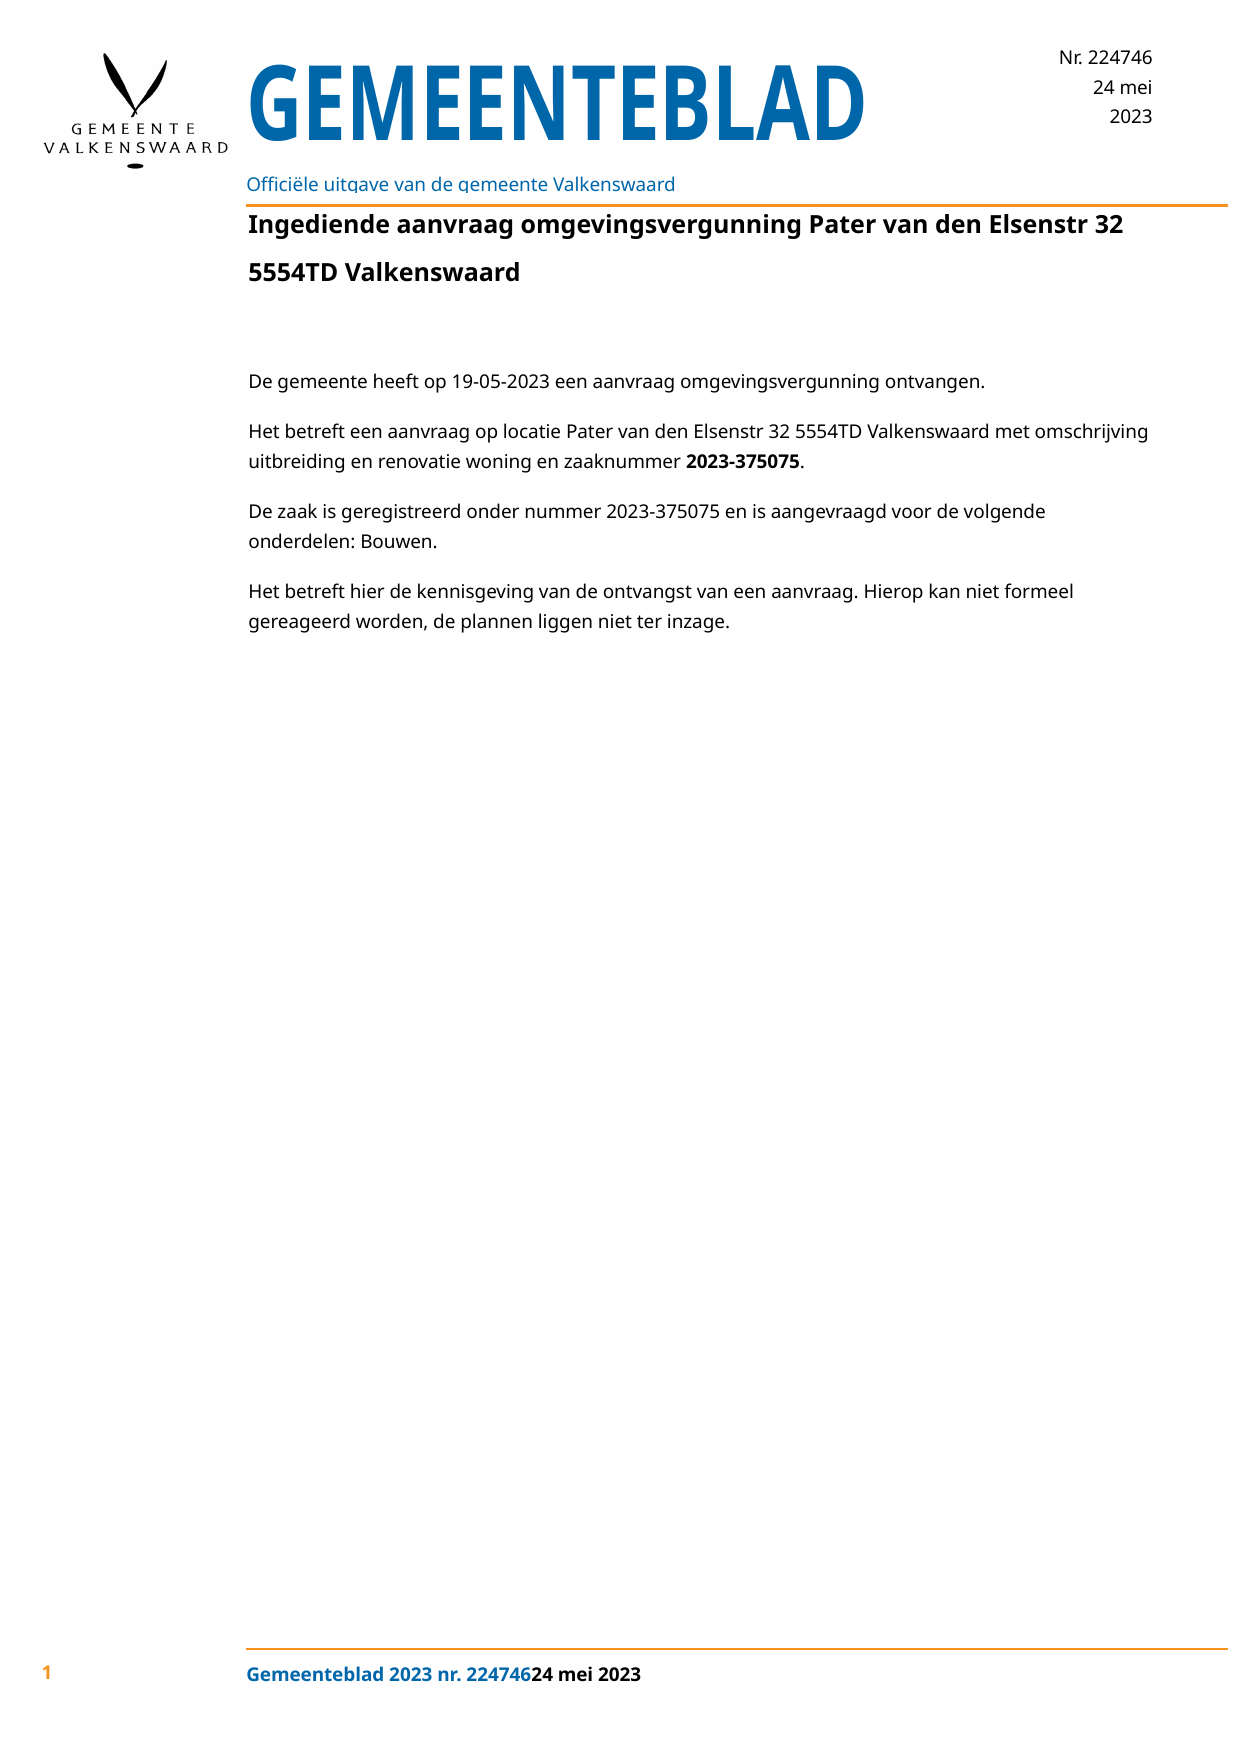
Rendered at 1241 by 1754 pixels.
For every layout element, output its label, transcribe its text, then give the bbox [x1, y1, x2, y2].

text Het betreft een aanvraag op locatie Pater van den Elsenstr 32 5554TD Valkenswaard met omschrijving uitbreiding en renovatie woning en zaaknummer 2023-375075. [248, 419, 1152, 474]
text Het betreft hier de kennisgeving van de ontvangst van een aanvraag. Hierop kan niet formeel gereageerd worden, de plannen liggen niet ter inzage. [248, 579, 1152, 634]
text De gemeente heeft op 19-05-2023 een aanvraag omgevingsvergunning ontvangen. [248, 368, 1152, 394]
text Ingediende aanvraag omgevingsvergunning Pater van den Elsenstr 32 5554TD Valkenswaard [248, 207, 1152, 288]
text De zaak is geregistreerd onder nummer 2023-375075 en is aangevraagd voor de volgende onderdelen: Bouwen. [248, 499, 1152, 554]
picture [41, 47, 231, 172]
